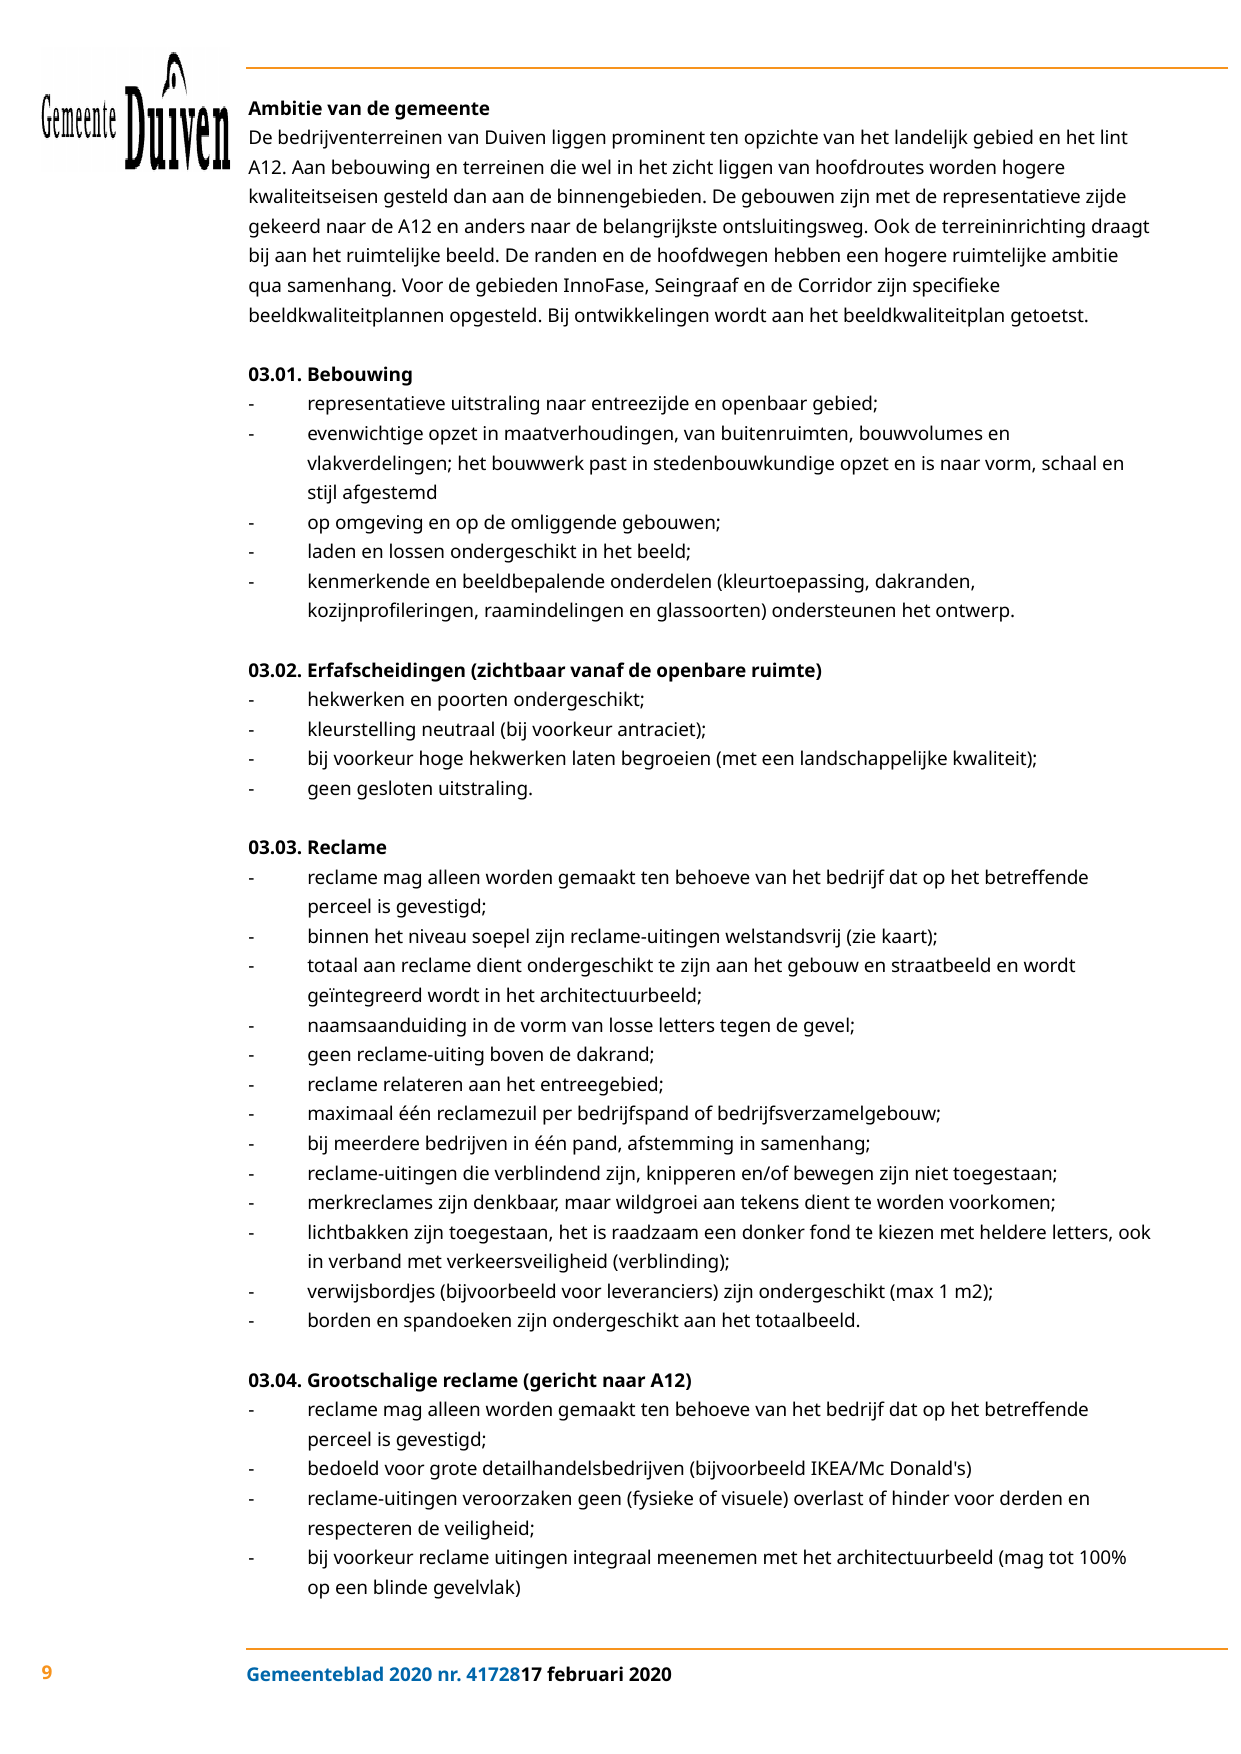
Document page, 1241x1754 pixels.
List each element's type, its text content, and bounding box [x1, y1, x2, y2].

list binnen het niveau soepel zijn reclame-uitingen welstandsvrij (zie kaart); [248, 923, 1152, 949]
list reclame mag alleen worden gemaakt ten behoeve van het bedrijf dat op het betreffende perceel is gevestigd; [248, 1396, 1152, 1452]
list naamsaanduiding in de vorm van losse letters tegen de gevel; [248, 1012, 1152, 1038]
list reclame mag alleen worden gemaakt ten behoeve van het bedrijf dat op het betreffende perceel is gevestigd; [248, 864, 1152, 919]
list op omgeving en op de omliggende gebouwen; [248, 509, 1152, 535]
list geen reclame-uiting boven de dakrand; [248, 1041, 1152, 1067]
text 03.01. Bebouwing [248, 361, 1152, 387]
text De bedrijventerreinen van Duiven liggen prominent ten opzichte van het landelijk gebied en het lint A12. Aan bebouwing en terreinen die wel in het zicht liggen van hoofdroutes worden hogere kwaliteitseisen gesteld dan aan de binnengebieden. De gebouwen zijn met de representatieve zijde gekeerd naar de A12 en anders naar de belangrijkste ontsluitingsweg. Ook de terreininrichting draagt bij aan het ruimtelijke beeld. De randen en de hoofdwegen hebben een hogere ruimtelijke ambitie qua samenhang. Voor de gebieden InnoFase, Seingraaf en de Corridor zijn specifieke beeldkwaliteitplannen opgesteld. Bij ontwikkelingen wordt aan het beeldkwaliteitplan getoetst. [248, 124, 1152, 328]
list borden en spandoeken zijn ondergeschikt aan het totaalbeeld. [248, 1308, 1152, 1333]
list reclame-uitingen veroorzaken geen (fysieke of visuele) overlast of hinder voor derden en respecteren de veiligheid; [248, 1485, 1152, 1541]
text 03.02. Erfafscheidingen (zichtbaar vanaf de openbare ruimte) [248, 657, 1152, 683]
list bedoeld voor grote detailhandelsbedrijven (bijvoorbeeld IKEA/Mc Donald's) [248, 1456, 1152, 1481]
list maximaal één reclamezuil per bedrijfspand of bedrijfsverzamelgebouw; [248, 1101, 1152, 1126]
list bij voorkeur reclame uitingen integraal meenemen met het architectuurbeeld (mag tot 100% op een blinde gevelvlak) [248, 1544, 1152, 1600]
picture [41, 47, 231, 172]
text 03.04. Grootschalige reclame (gericht naar A12) [248, 1367, 1152, 1393]
list evenwichtige opzet in maatverhoudingen, van buitenruimten, bouwvolumes en vlakverdelingen; het bouwwerk past in stedenbouwkundige opzet en is naar vorm, schaal en stijl afgestemd [248, 420, 1152, 505]
list laden en lossen ondergeschikt in het beeld; [248, 538, 1152, 564]
list kleurstelling neutraal (bij voorkeur antraciet); [248, 716, 1152, 742]
list geen gesloten uitstraling. [248, 775, 1152, 801]
list representatieve uitstraling naar entreezijde en openbaar gebied; [248, 391, 1152, 416]
list reclame-uitingen die verblindend zijn, knipperen en/of bewegen zijn niet toegestaan; [248, 1160, 1152, 1186]
list kenmerkende en beeldbepalende onderdelen (kleurtoepassing, dakranden, kozijnprofileringen, raamindelingen en glassoorten) ondersteunen het ontwerp. [248, 568, 1152, 623]
text Ambitie van de gemeente [248, 95, 1152, 121]
list reclame relateren aan het entreegebied; [248, 1071, 1152, 1097]
list bij voorkeur hoge hekwerken laten begroeien (met een landschappelijke kwaliteit); [248, 746, 1152, 771]
list bij meerdere bedrijven in één pand, afstemming in samenhang; [248, 1130, 1152, 1156]
list verwijsbordjes (bijvoorbeeld voor leveranciers) zijn ondergeschikt (max 1 m2); [248, 1278, 1152, 1304]
list lichtbakken zijn toegestaan, het is raadzaam een donker fond te kiezen met heldere letters, ook in verband met verkeersveiligheid (verblinding); [248, 1219, 1152, 1274]
list merkreclames zijn denkbaar, maar wildgroei aan tekens dient te worden voorkomen; [248, 1189, 1152, 1215]
list hekwerken en poorten ondergeschikt; [248, 686, 1152, 712]
text 03.03. Reclame [248, 834, 1152, 860]
list totaal aan reclame dient ondergeschikt te zijn aan het gebouw en straatbeeld en wordt geïntegreerd wordt in het architectuurbeeld; [248, 953, 1152, 1008]
